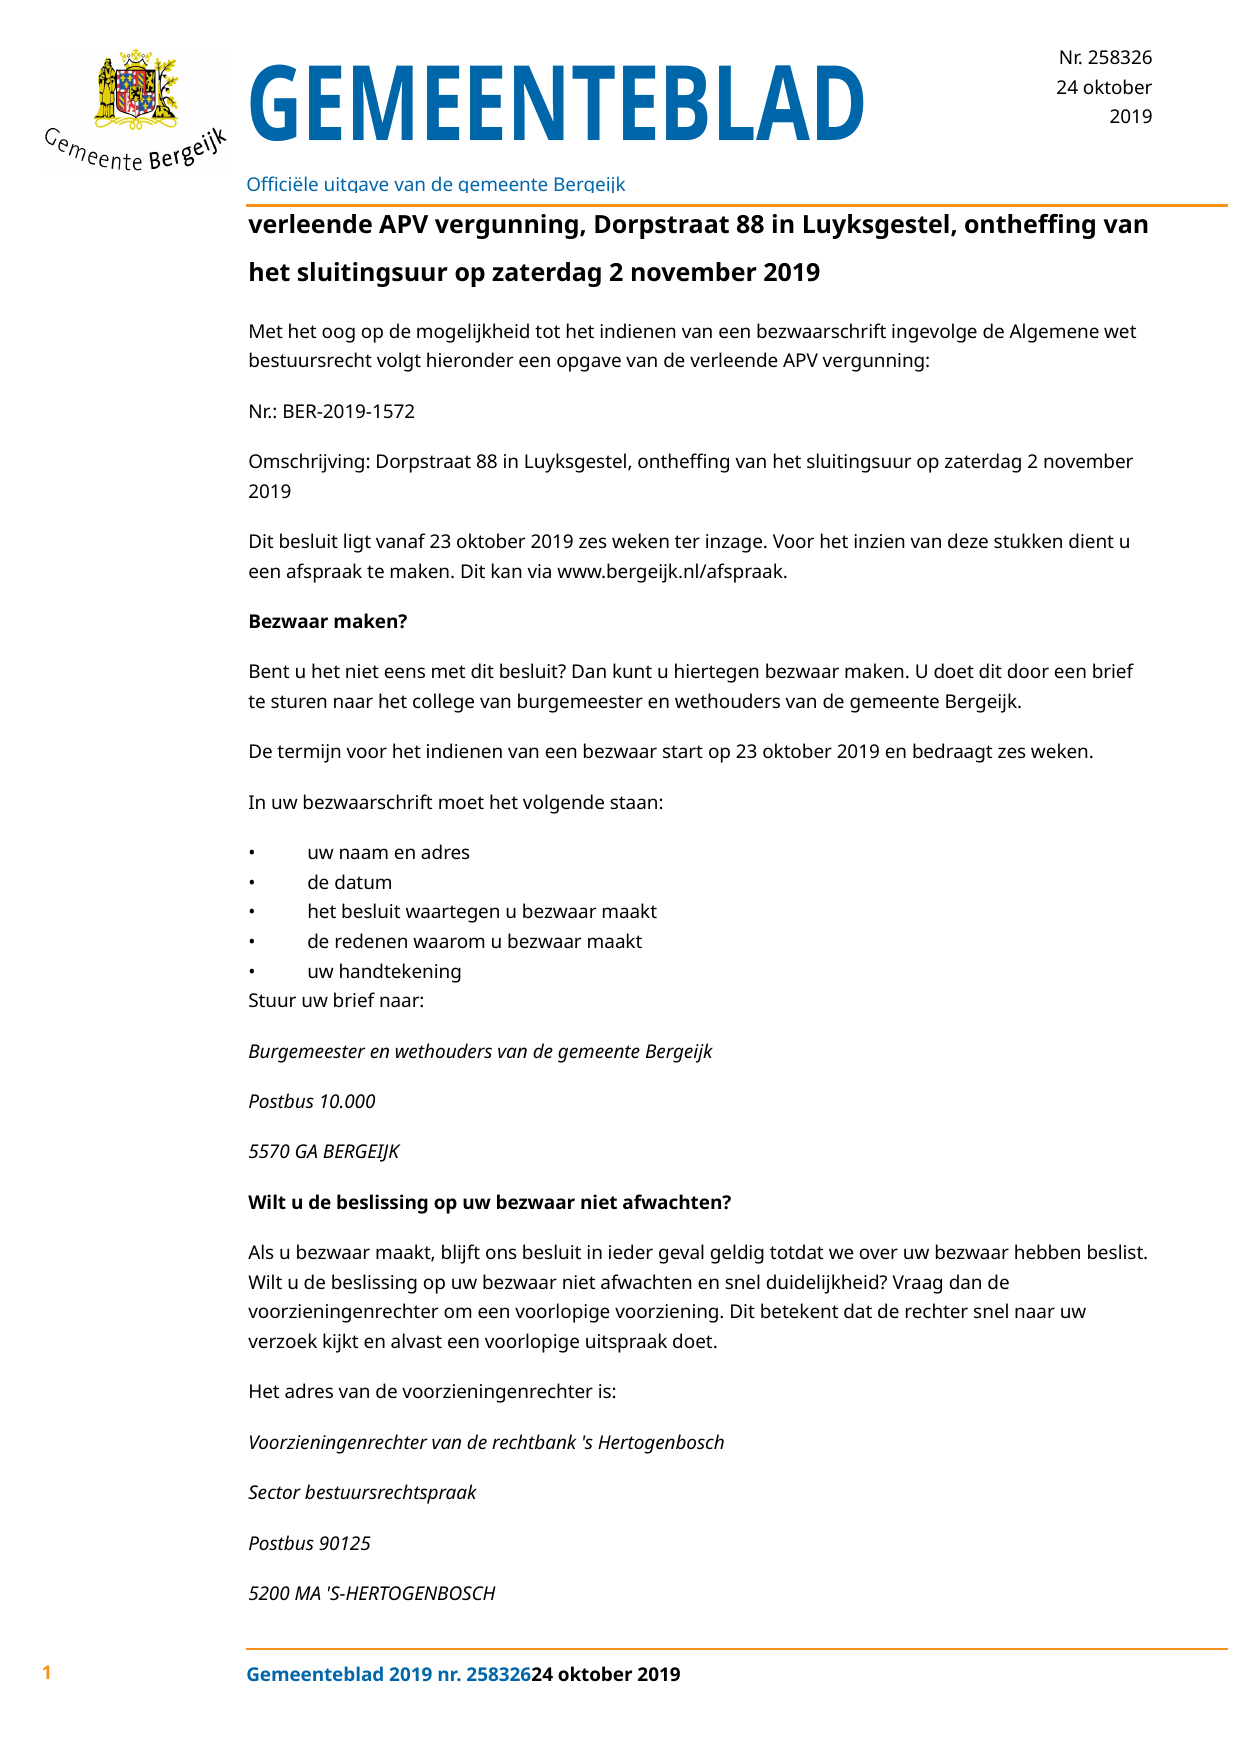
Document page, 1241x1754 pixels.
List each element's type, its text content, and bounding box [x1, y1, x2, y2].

text 5200 MA 'S-HERTOGENBOSCH [248, 1580, 1152, 1606]
text Dit besluit ligt vanaf 23 oktober 2019 zes weken ter inzage. Voor het inzien van deze stukken dient u een afspraak te maken. Dit kan via www.bergeijk.nl/afspraak. [248, 528, 1152, 584]
text Als u bezwaar maakt, blijft ons besluit in ieder geval geldig totdat we over uw bezwaar hebben beslist. Wilt u de beslissing op uw bezwaar niet afwachten en snel duidelijkheid? Vraag dan de voorzieningenrechter om een voorlopige voorziening. Dit betekent dat de rechter snel naar uw verzoek kijkt en alvast een voorlopige uitspraak doet. [248, 1239, 1152, 1354]
text De termijn voor het indienen van een bezwaar start op 23 oktober 2019 en bedraagt zes weken. [248, 739, 1152, 764]
text In uw bezwaarschrift moet het volgende staan: [248, 789, 1152, 815]
text verleende APV vergunning, Dorpstraat 88 in Luyksgestel, ontheffing van het sluitingsuur op zaterdag 2 november 2019 [248, 207, 1152, 288]
text Postbus 90125 [248, 1530, 1152, 1556]
text Stuur uw brief naar: [248, 987, 1152, 1013]
text Bezwaar maken? [248, 608, 1152, 634]
list de redenen waarom u bezwaar maakt [248, 928, 1152, 954]
text Burgemeester en wethouders van de gemeente Bergeijk [248, 1038, 1152, 1064]
picture [41, 47, 231, 172]
text Sector bestuursrechtspraak [248, 1479, 1152, 1505]
text Met het oog op de mogelijkheid tot het indienen van een bezwaarschrift ingevolge de Algemene wet bestuursrecht volgt hieronder een opgave van de verleende APV vergunning: [248, 318, 1152, 373]
text Bent u het niet eens met dit besluit? Dan kunt u hiertegen bezwaar maken. U doet dit door een brief te sturen naar het college van burgemeester en wethouders van de gemeente Bergeijk. [248, 659, 1152, 714]
list het besluit waartegen u bezwaar maakt [248, 899, 1152, 924]
text Wilt u de beslissing op uw bezwaar niet afwachten? [248, 1189, 1152, 1215]
text Voorzieningenrechter van de rechtbank 's Hertogenbosch [248, 1429, 1152, 1455]
text Omschrijving: Dorpstraat 88 in Luyksgestel, ontheffing van het sluitingsuur op zaterdag 2 november 2019 [248, 448, 1152, 504]
text Het adres van de voorzieningenrechter is: [248, 1379, 1152, 1404]
list uw naam en adres [248, 839, 1152, 865]
list de datum [248, 869, 1152, 895]
list uw handtekening [248, 958, 1152, 984]
text 5570 GA BERGEIJK [248, 1139, 1152, 1164]
text Nr.: BER-2019-1572 [248, 398, 1152, 424]
text Postbus 10.000 [248, 1088, 1152, 1114]
